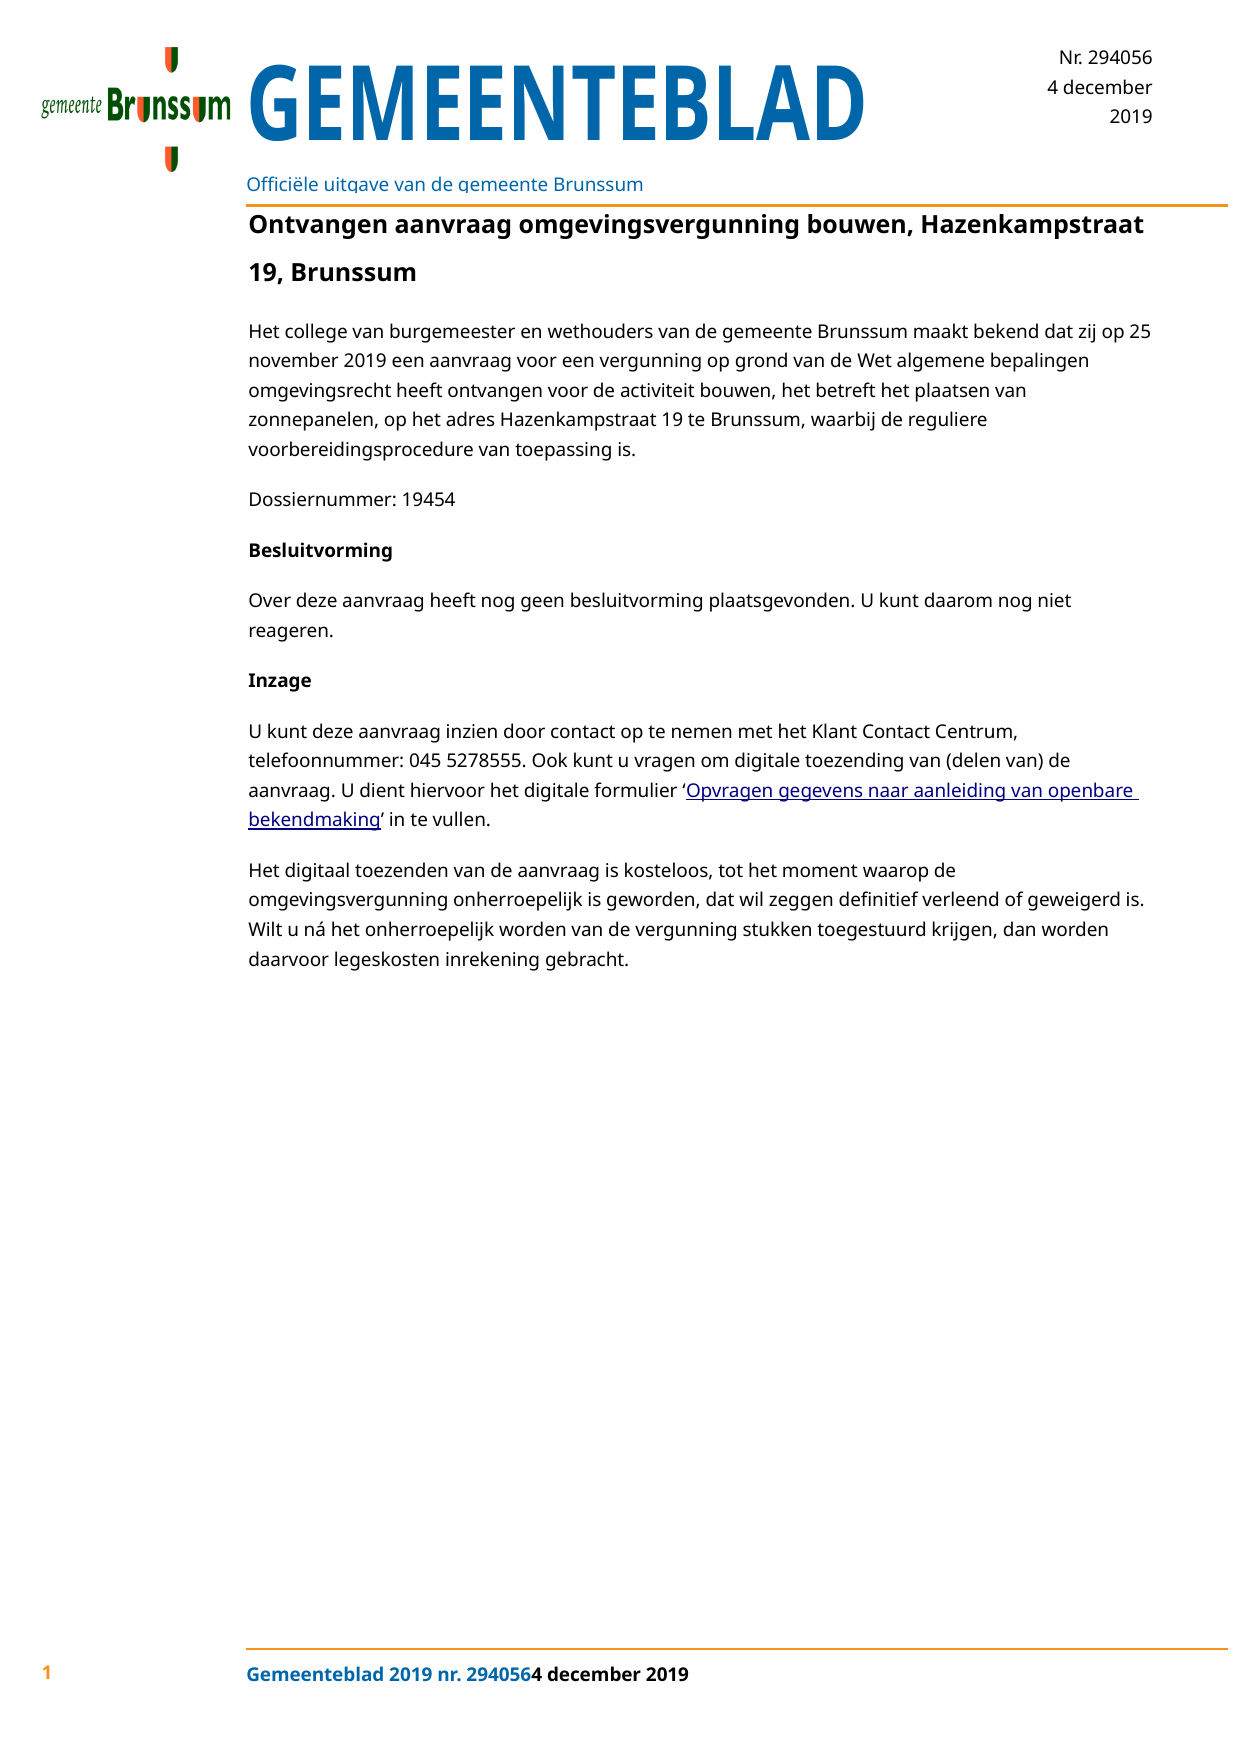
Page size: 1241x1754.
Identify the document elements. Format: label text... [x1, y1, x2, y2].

text Over deze aanvraag heeft nog geen besluitvorming plaatsgevonden. U kunt daarom nog niet reageren. [248, 587, 1152, 643]
text Ontvangen aanvraag omgevingsvergunning bouwen, Hazenkampstraat 19, Brunssum [248, 207, 1152, 288]
picture [41, 47, 231, 172]
text Inzage [248, 667, 1152, 693]
text U kunt deze aanvraag inzien door contact op te nemen met het Klant Contact Centrum, telefoonnummer: 045 5278555. Ook kunt u vragen om digitale toezending van (delen van) de aanvraag. U dient hiervoor het digitale formulier ‘Opvragen gegevens naar aanleiding van openbare bekendmaking’ in te vullen. [248, 718, 1152, 832]
text Het college van burgemeester en wethouders van de gemeente Brunssum maakt bekend dat zij op 25 november 2019 een aanvraag voor een vergunning op grond van de Wet algemene bepalingen omgevingsrecht heeft ontvangen voor de activiteit bouwen, het betreft het plaatsen van zonnepanelen, op het adres Hazenkampstraat 19 te Brunssum, waarbij de reguliere voorbereidingsprocedure van toepassing is. [248, 318, 1152, 462]
text Besluitvorming [248, 537, 1152, 563]
text Dossiernummer: 19454 [248, 487, 1152, 512]
text Het digitaal toezenden van de aanvraag is kosteloos, tot het moment waarop de omgevingsvergunning onherroepelijk is geworden, dat wil zeggen definitief verleend of geweigerd is. Wilt u ná het onherroepelijk worden van de vergunning stukken toegestuurd krijgen, dan worden daarvoor legeskosten inrekening gebracht. [248, 857, 1152, 972]
